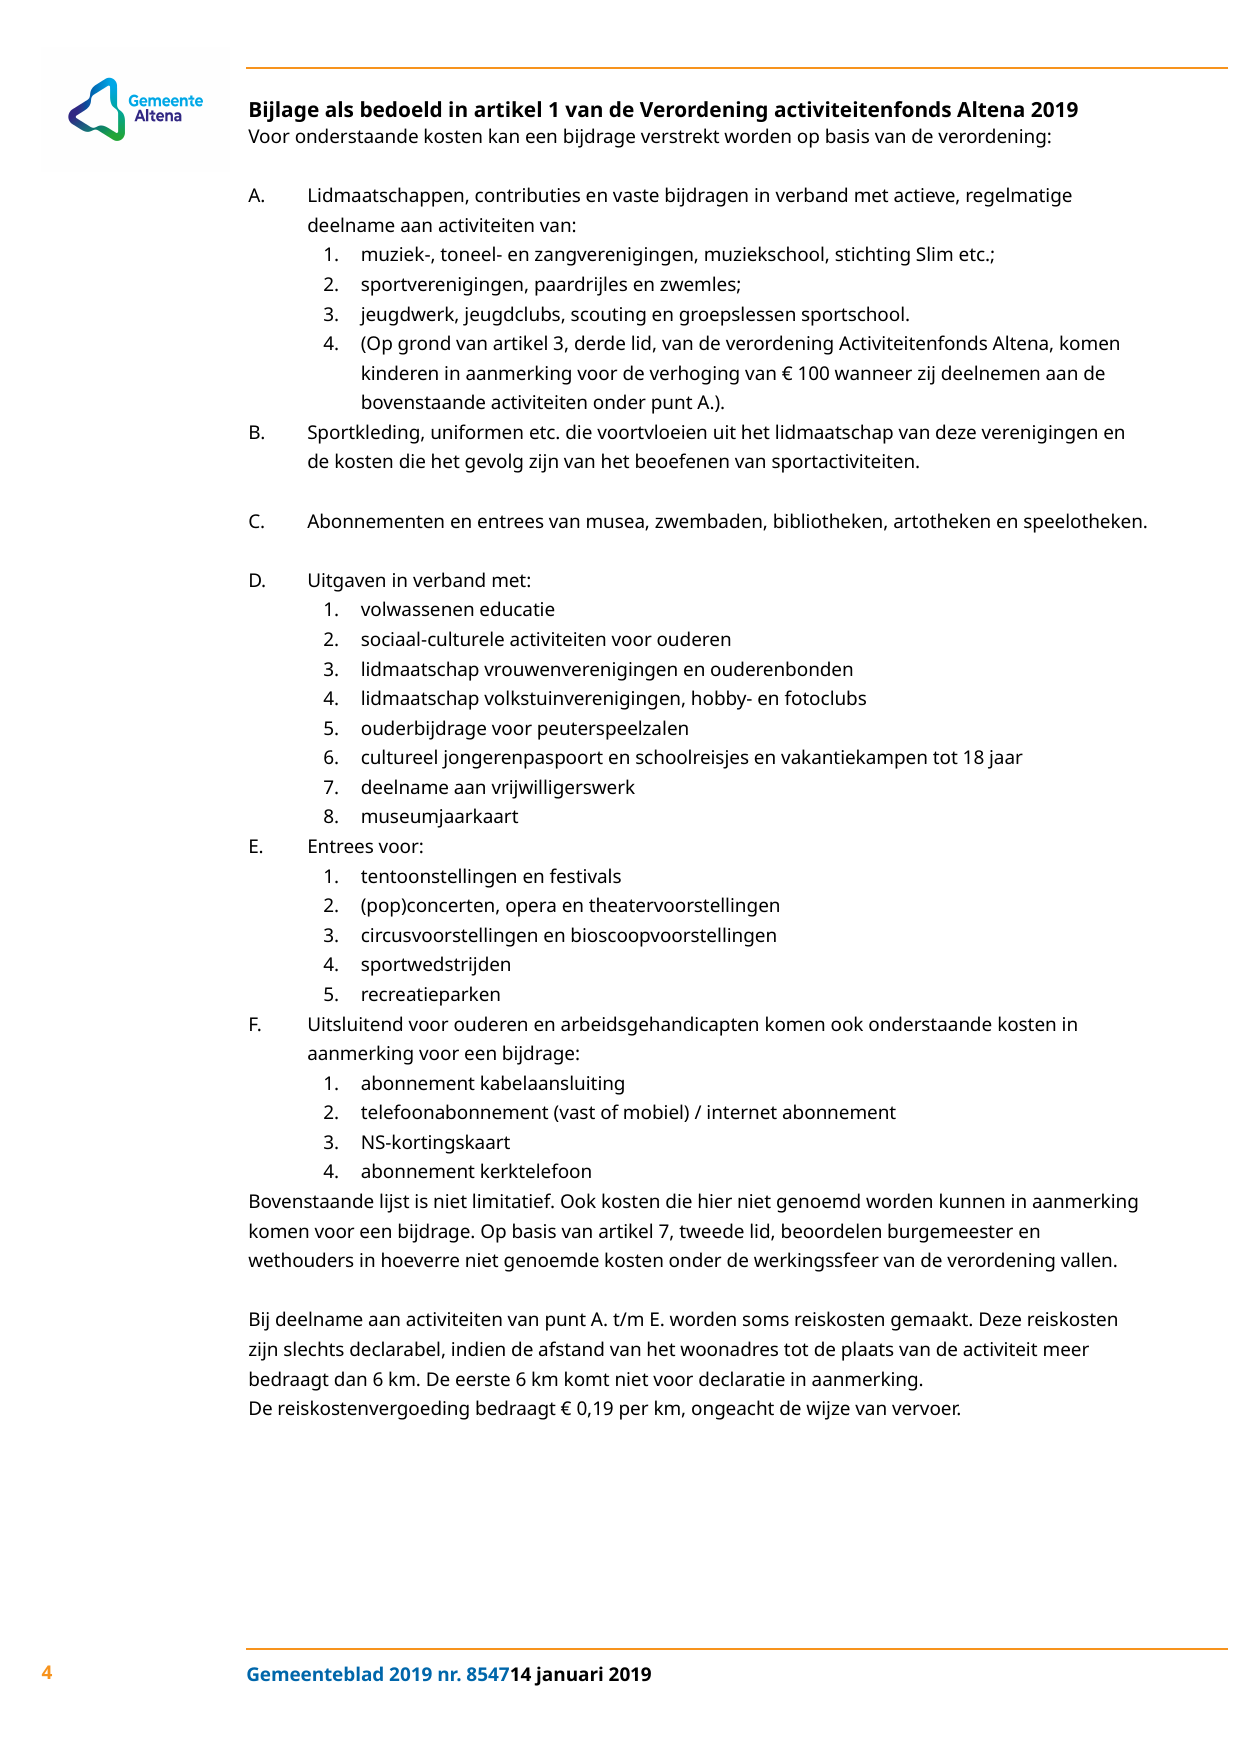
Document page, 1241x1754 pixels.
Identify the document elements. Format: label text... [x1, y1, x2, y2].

text Bij deelname aan activiteiten van punt A. t/m E. worden soms reiskosten gemaakt. Deze reiskosten zijn slechts declarabel, indien de afstand van het woonadres tot de plaats van de activiteit meer bedraagt dan 6 km. De eerste 6 km komt niet voor declaratie in aanmerking. [248, 1307, 1152, 1392]
list Abonnementen en entrees van musea, zwembaden, bibliotheken, artotheken en speelotheken. [248, 508, 1152, 534]
text Voor onderstaande kosten kan een bijdrage verstrekt worden op basis van de verordening: [248, 123, 1152, 149]
list circusvoorstellingen en bioscoopvoorstellingen [323, 922, 1152, 948]
list volwassenen educatie [323, 597, 1152, 622]
list jeugdwerk, jeugdclubs, scouting en groepslessen sportschool. [323, 301, 1152, 327]
list cultureel jongerenpaspoort en schoolreisjes en vakantiekampen tot 18 jaar [323, 744, 1152, 770]
list Lidmaatschappen, contributies en vaste bijdragen in verband met actieve, regelmatige deelname aan activiteiten van: [248, 182, 1152, 238]
list deelname aan vrijwilligerswerk [323, 774, 1152, 800]
list ouderbijdrage voor peuterspeelzalen [323, 715, 1152, 741]
text De reiskostenvergoeding bedraagt € 0,19 per km, ongeacht de wijze van vervoer. [248, 1395, 1152, 1421]
list lidmaatschap vrouwenverenigingen en ouderenbonden [323, 656, 1152, 682]
picture [41, 47, 231, 172]
list muziek-, toneel- en zangverenigingen, muziekschool, stichting Slim etc.; [323, 242, 1152, 267]
list sportwedstrijden [323, 952, 1152, 977]
list Uitsluitend voor ouderen en arbeidsgehandicapten komen ook onderstaande kosten in aanmerking voor een bijdrage: [248, 1011, 1152, 1066]
text Bijlage als bedoeld in artikel 1 van de Verordening activiteitenfonds Altena 2019 [248, 95, 1152, 123]
text Bovenstaande lijst is niet limitatief. Ook kosten die hier niet genoemd worden kunnen in aanmerking komen voor een bijdrage. Op basis van artikel 7, tweede lid, beoordelen burgemeester en wethouders in hoeverre niet genoemde kosten onder de werkingssfeer van de verordening vallen. [248, 1188, 1152, 1273]
list museumjaarkaart [323, 804, 1152, 829]
list Uitgaven in verband met: [248, 567, 1152, 593]
list (pop)concerten, opera en theatervoorstellingen [323, 892, 1152, 918]
list sportverenigingen, paardrijles en zwemles; [323, 271, 1152, 297]
list recreatieparken [323, 981, 1152, 1007]
list tentoonstellingen en festivals [323, 863, 1152, 889]
list (Op grond van artikel 3, derde lid, van de verordening Activiteitenfonds Altena, komen kinderen in aanmerking voor de verhoging van € 100 wanneer zij deelnemen aan de bovenstaande activiteiten onder punt A.). [323, 330, 1152, 415]
list telefoonabonnement (vast of mobiel) / internet abonnement [323, 1099, 1152, 1125]
list lidmaatschap volkstuinverenigingen, hobby- en fotoclubs [323, 685, 1152, 711]
list Sportkleding, uniformen etc. die voortvloeien uit het lidmaatschap van deze verenigingen en de kosten die het gevolg zijn van het beoefenen van sportactiviteiten. [248, 419, 1152, 474]
list sociaal-culturele activiteiten voor ouderen [323, 626, 1152, 652]
list Entrees voor: [248, 833, 1152, 859]
list abonnement kerktelefoon [323, 1159, 1152, 1184]
list NS-kortingskaart [323, 1129, 1152, 1155]
list abonnement kabelaansluiting [323, 1070, 1152, 1096]
